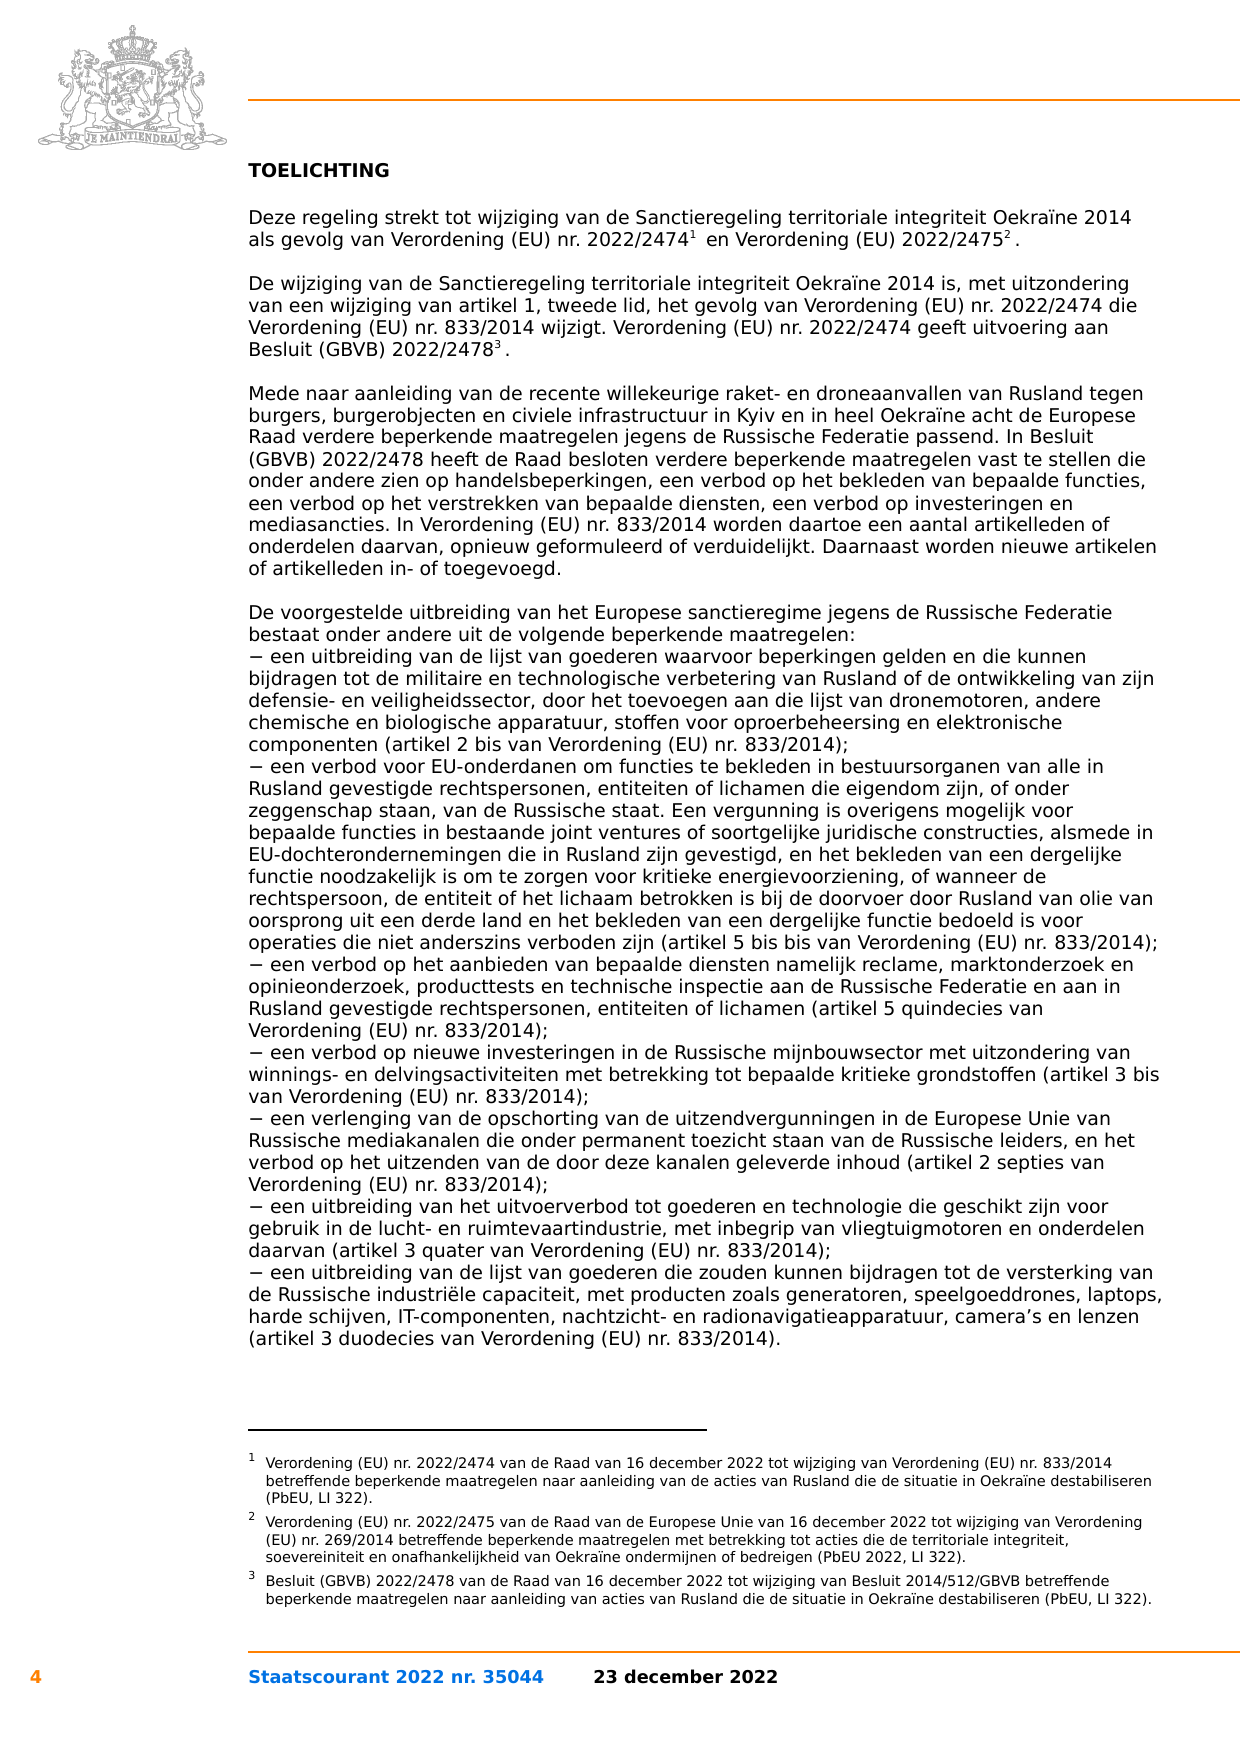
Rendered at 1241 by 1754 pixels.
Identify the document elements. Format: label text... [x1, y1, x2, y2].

text − een verlenging van de opschorting van de uitzendvergunningen in de Europese Unie van Russische mediakanalen die onder permanent toezicht staan van de Russische leiders, en het verbod op het uitzenden van de door deze kanalen geleverde inhoud (artikel 2 septies van Verordening (EU) nr. 833/2014); [248, 1108, 1163, 1196]
text − een uitbreiding van de lijst van goederen waarvoor beperkingen gelden en die kunnen bijdragen tot de militaire en technologische verbetering van Rusland of de ontwikkeling van zijn defensie- en veiligheidssector, door het toevoegen aan die lijst van dronemotoren, andere chemische en biologische apparatuur, stoffen voor oproerbeheersing en elektronische componenten (artikel 2 bis van Verordening (EU) nr. 833/2014); [248, 646, 1163, 756]
text De wijziging van de Sanctieregeling territoriale integriteit Oekraïne 2014 is, met uitzondering van een wijziging van artikel 1, tweede lid, het gevolg van Verordening (EU) nr. 2022/2474 die Verordening (EU) nr. 833/2014 wijzigt. Verordening (EU) nr. 2022/2474 geeft uitvoering aan Besluit (GBVB) 2022/2478. [248, 273, 1163, 361]
subtitle TOELICHTING [248, 160, 1163, 182]
picture [38, 25, 227, 150]
text − een uitbreiding van de lijst van goederen die zouden kunnen bijdragen tot de versterking van de Russische industriële capaciteit, met producten zoals generatoren, speelgoeddrones, laptops, harde schijven, IT-componenten, nachtzicht- en radionavigatieapparatuur, camera’s en lenzen (artikel 3 duodecies van Verordening (EU) nr. 833/2014). [248, 1262, 1163, 1349]
text Mede naar aanleiding van de recente willekeurige raket- en droneaanvallen van Rusland tegen burgers, burgerobjecten en civiele infrastructuur in Kyiv en in heel Oekraïne acht de Europese Raad verdere beperkende maatregelen jegens de Russische Federatie passend. In Besluit (GBVB) 2022/2478 heeft de Raad besloten verdere beperkende maatregelen vast te stellen die onder andere zien op handelsbeperkingen, een verbod op het bekleden van bepaalde functies, een verbod op het verstrekken van bepaalde diensten, een verbod op investeringen en mediasancties. In Verordening (EU) nr. 833/2014 worden daartoe een aantal artikelleden of onderdelen daarvan, opnieuw geformuleerd of verduidelijkt. Daarnaast worden nieuwe artikelen of artikelleden in- of toegevoegd. [248, 382, 1163, 580]
text Deze regeling strekt tot wijziging van de Sanctieregeling territoriale integriteit Oekraïne 2014 als gevolg van Verordening (EU) nr. 2022/2474 en Verordening (EU) 2022/2475. [248, 207, 1163, 251]
text − een verbod voor EU-onderdanen om functies te bekleden in bestuursorganen van alle in Rusland gevestigde rechtspersonen, entiteiten of lichamen die eigendom zijn, of onder zeggenschap staan, van de Russische staat. Een vergunning is overigens mogelijk voor bepaalde functies in bestaande joint ventures of soortgelijke juridische constructies, alsmede in EU-dochterondernemingen die in Rusland zijn gevestigd, en het bekleden van een dergelijke functie noodzakelijk is om te zorgen voor kritieke energievoorziening, of wanneer de rechtspersoon, de entiteit of het lichaam betrokken is bij de doorvoer door Rusland van olie van oorsprong uit een derde land en het bekleden van een dergelijke functie bedoeld is voor operaties die niet anderszins verboden zijn (artikel 5 bis bis van Verordening (EU) nr. 833/2014); [248, 756, 1163, 954]
text − een verbod op het aanbieden van bepaalde diensten namelijk reclame, marktonderzoek en opinieonderzoek, producttests en technische inspectie aan de Russische Federatie en aan in Rusland gevestigde rechtspersonen, entiteiten of lichamen (artikel 5 quindecies van Verordening (EU) nr. 833/2014); [248, 954, 1163, 1042]
text Besluit (GBVB) 2022/2478 van de Raad van 16 december 2022 tot wijziging van Besluit 2014/512/GBVB betreffende beperkende maatregelen naar aanleiding van acties van Rusland die de situatie in Oekraïne destabiliseren (PbEU, LI 322). [248, 1569, 1163, 1608]
text Verordening (EU) nr. 2022/2474 van de Raad van 16 december 2022 tot wijziging van Verordening (EU) nr. 833/2014 betreffende beperkende maatregelen naar aanleiding van de acties van Rusland die de situatie in Oekraïne destabiliseren (PbEU, LI 322). [248, 1451, 1163, 1507]
text − een verbod op nieuwe investeringen in de Russische mijnbouwsector met uitzondering van winnings- en delvingsactiviteiten met betrekking tot bepaalde kritieke grondstoffen (artikel 3 bis van Verordening (EU) nr. 833/2014); [248, 1042, 1163, 1108]
text Verordening (EU) nr. 2022/2475 van de Raad van de Europese Unie van 16 december 2022 tot wijziging van Verordening (EU) nr. 269/2014 betreffende beperkende maatregelen met betrekking tot acties die de territoriale integriteit, soevereiniteit en onafhankelijkheid van Oekraïne ondermijnen of bedreigen (PbEU 2022, LI 322). [248, 1510, 1163, 1566]
text De voorgestelde uitbreiding van het Europese sanctieregime jegens de Russische Federatie bestaat onder andere uit de volgende beperkende maatregelen: [248, 602, 1163, 646]
text − een uitbreiding van het uitvoerverbod tot goederen en technologie die geschikt zijn voor gebruik in de lucht- en ruimtevaartindustrie, met inbegrip van vliegtuigmotoren en onderdelen daarvan (artikel 3 quater van Verordening (EU) nr. 833/2014); [248, 1196, 1163, 1262]
